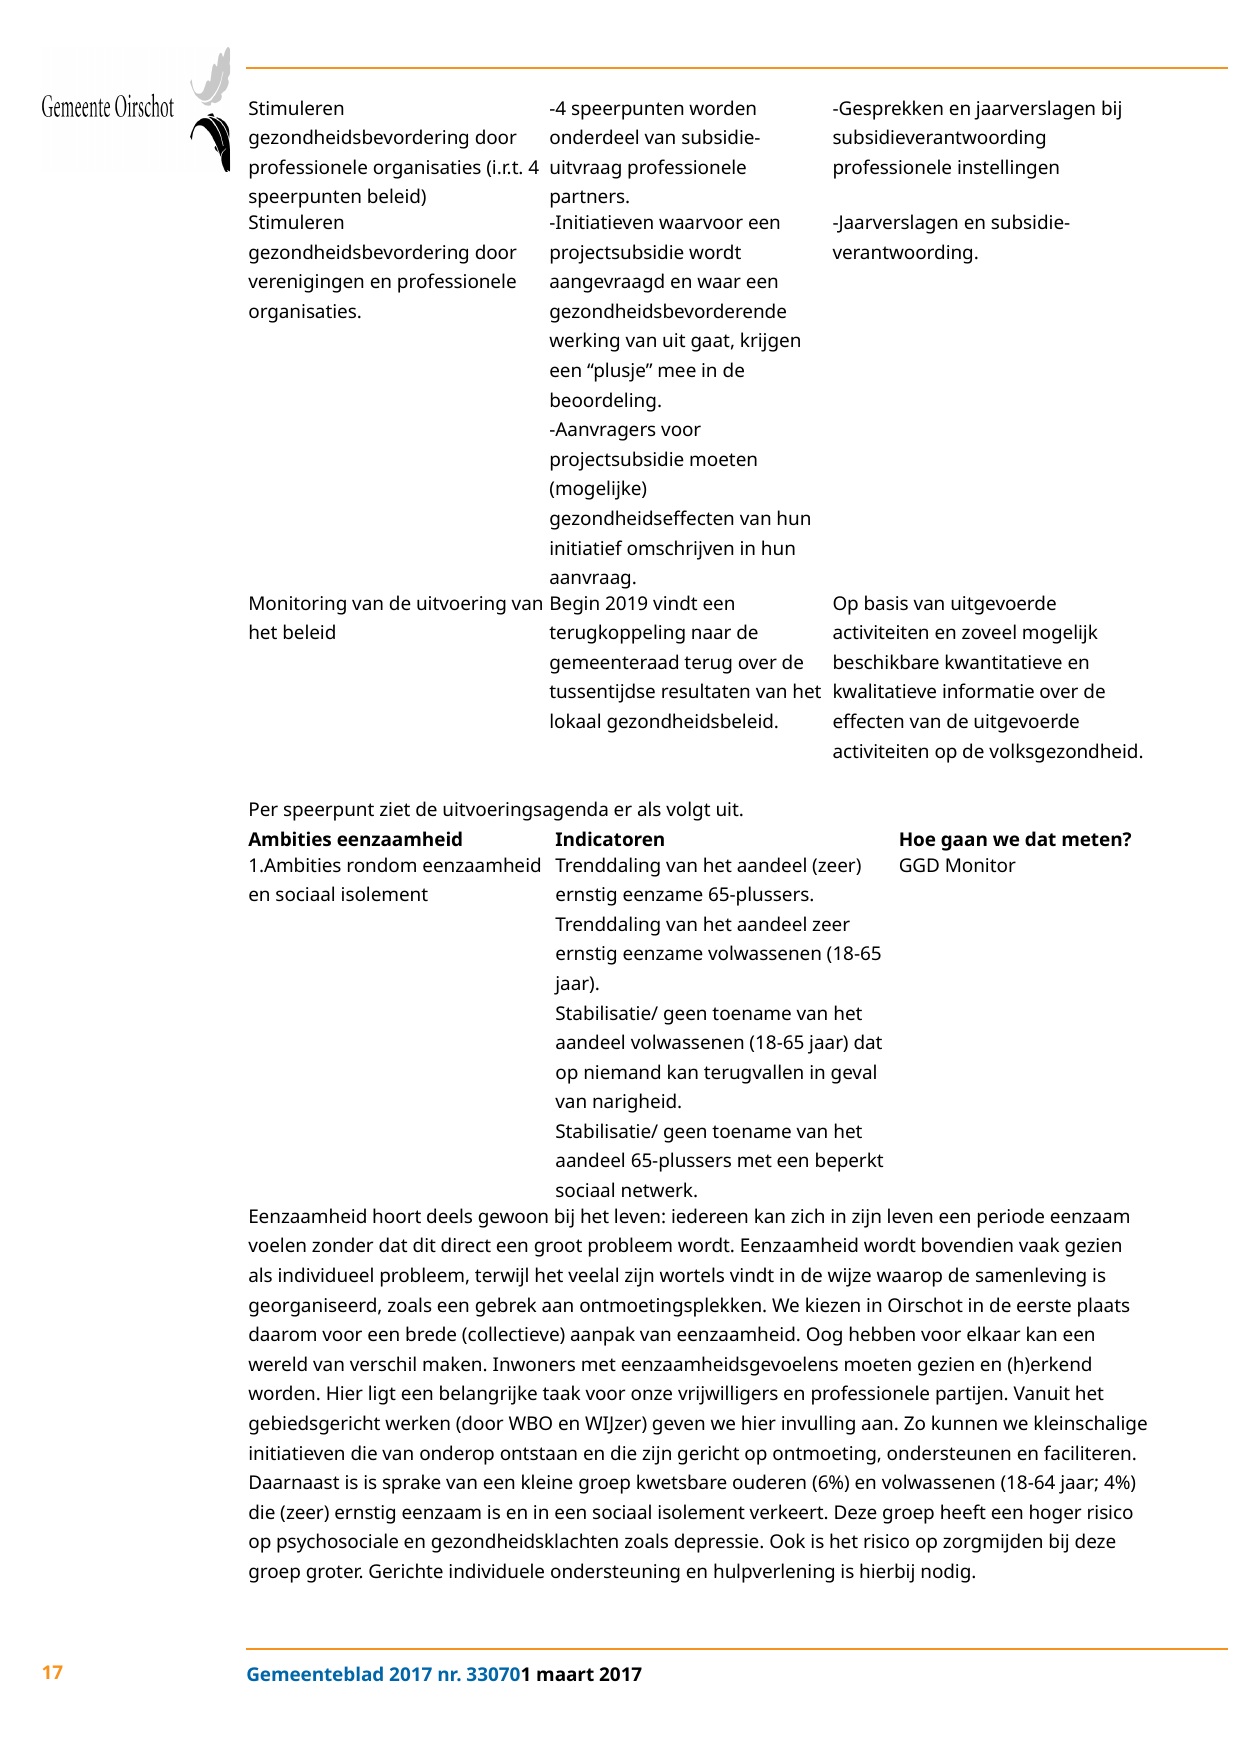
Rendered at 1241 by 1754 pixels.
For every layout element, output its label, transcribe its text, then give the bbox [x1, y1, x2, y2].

table_cell Trenddaling van het aandeel (zeer) ernstig eenzame 65-plussers. Trenddaling van het aandeel zeer ernstig eenzame volwassenen (18-65 jaar). Stabilisatie/ geen toename van het aandeel volwassenen (18-65 jaar) dat op niemand kan terugvallen in geval van narigheid. Stabilisatie/ geen toename van het aandeel 65-plussers met een beperkt sociaal netwerk. [555, 852, 898, 1203]
table_cell [248, 1584, 1152, 1609]
table_cell GGD Monitor [899, 852, 1152, 1203]
table_cell Stimuleren gezondheidsbevordering door professionele organisaties (i.r.t. 4 speerpunten beleid) [248, 95, 549, 209]
text Per speerpunt ziet de uitvoeringsagenda er als volgt uit. [248, 796, 1152, 822]
table_cell -Jaarverslagen en subsidie-verantwoording. [832, 209, 1152, 590]
picture [41, 47, 231, 172]
table_cell Stimuleren gezondheidsbevordering door verenigingen en professionele organisaties. [248, 209, 549, 590]
table_cell -Gesprekken en jaarverslagen bij subsidieverantwoording professionele instellingen [832, 95, 1152, 209]
table_cell Begin 2019 vindt een terugkoppeling naar de gemeenteraad terug over de tussentijdse resultaten van het lokaal gezondheidsbeleid. [549, 590, 832, 764]
table_header Ambities eenzaamheid [248, 826, 555, 852]
table_cell -Initiatieven waarvoor een projectsubsidie wordt aangevraagd en waar een gezondheidsbevorderende werking van uit gaat, krijgen een “plusje” mee in de beoordeling. -Aanvragers voor projectsubsidie moeten (mogelijke) gezondheidseffecten van hun initiatief omschrijven in hun aanvraag. [549, 209, 832, 590]
table_cell Monitoring van de uitvoering van het beleid [248, 590, 549, 764]
table_cell Op basis van uitgevoerde activiteiten en zoveel mogelijk beschikbare kwantitatieve en kwalitatieve informatie over de effecten van de uitgevoerde activiteiten op de volksgezondheid. [832, 590, 1152, 764]
table_header Hoe gaan we dat meten? [899, 826, 1152, 852]
table_cell -4 speerpunten worden onderdeel van subsidie-uitvraag professionele partners. [549, 95, 832, 209]
table_cell Eenzaamheid hoort deels gewoon bij het leven: iedereen kan zich in zijn leven een periode eenzaam voelen zonder dat dit direct een groot probleem wordt. Eenzaamheid wordt bovendien vaak gezien als individueel probleem, terwijl het veelal zijn wortels vindt in de wijze waarop de samenleving is georganiseerd, zoals een gebrek aan ontmoetingsplekken. We kiezen in Oirschot in de eerste plaats daarom voor een brede (collectieve) aanpak van eenzaamheid. Oog hebben voor elkaar kan een wereld van verschil maken. Inwoners met eenzaamheidsgevoelens moeten gezien en (h)erkend worden. Hier ligt een belangrijke taak voor onze vrijwilligers en professionele partijen. Vanuit het gebiedsgericht werken (door WBO en WIJzer) geven we hier invulling aan. Zo kunnen we kleinschalige initiatieven die van onderop ontstaan en die zijn gericht op ontmoeting, ondersteunen en faciliteren. Daarnaast is is sprake van een kleine groep kwetsbare ouderen (6%) en volwassenen (18-64 jaar; 4%) die (zeer) ernstig eenzaam is en in een sociaal isolement verkeert. Deze groep heeft een hoger risico op psychosociale en gezondheidsklachten zoals depressie. Ook is het risico op zorgmijden bij deze groep groter. Gerichte individuele ondersteuning en hulpverlening is hierbij nodig. [248, 1203, 1152, 1584]
table_header Indicatoren [555, 826, 898, 852]
table_cell 1.Ambities rondom eenzaamheid en sociaal isolement [248, 852, 555, 1203]
